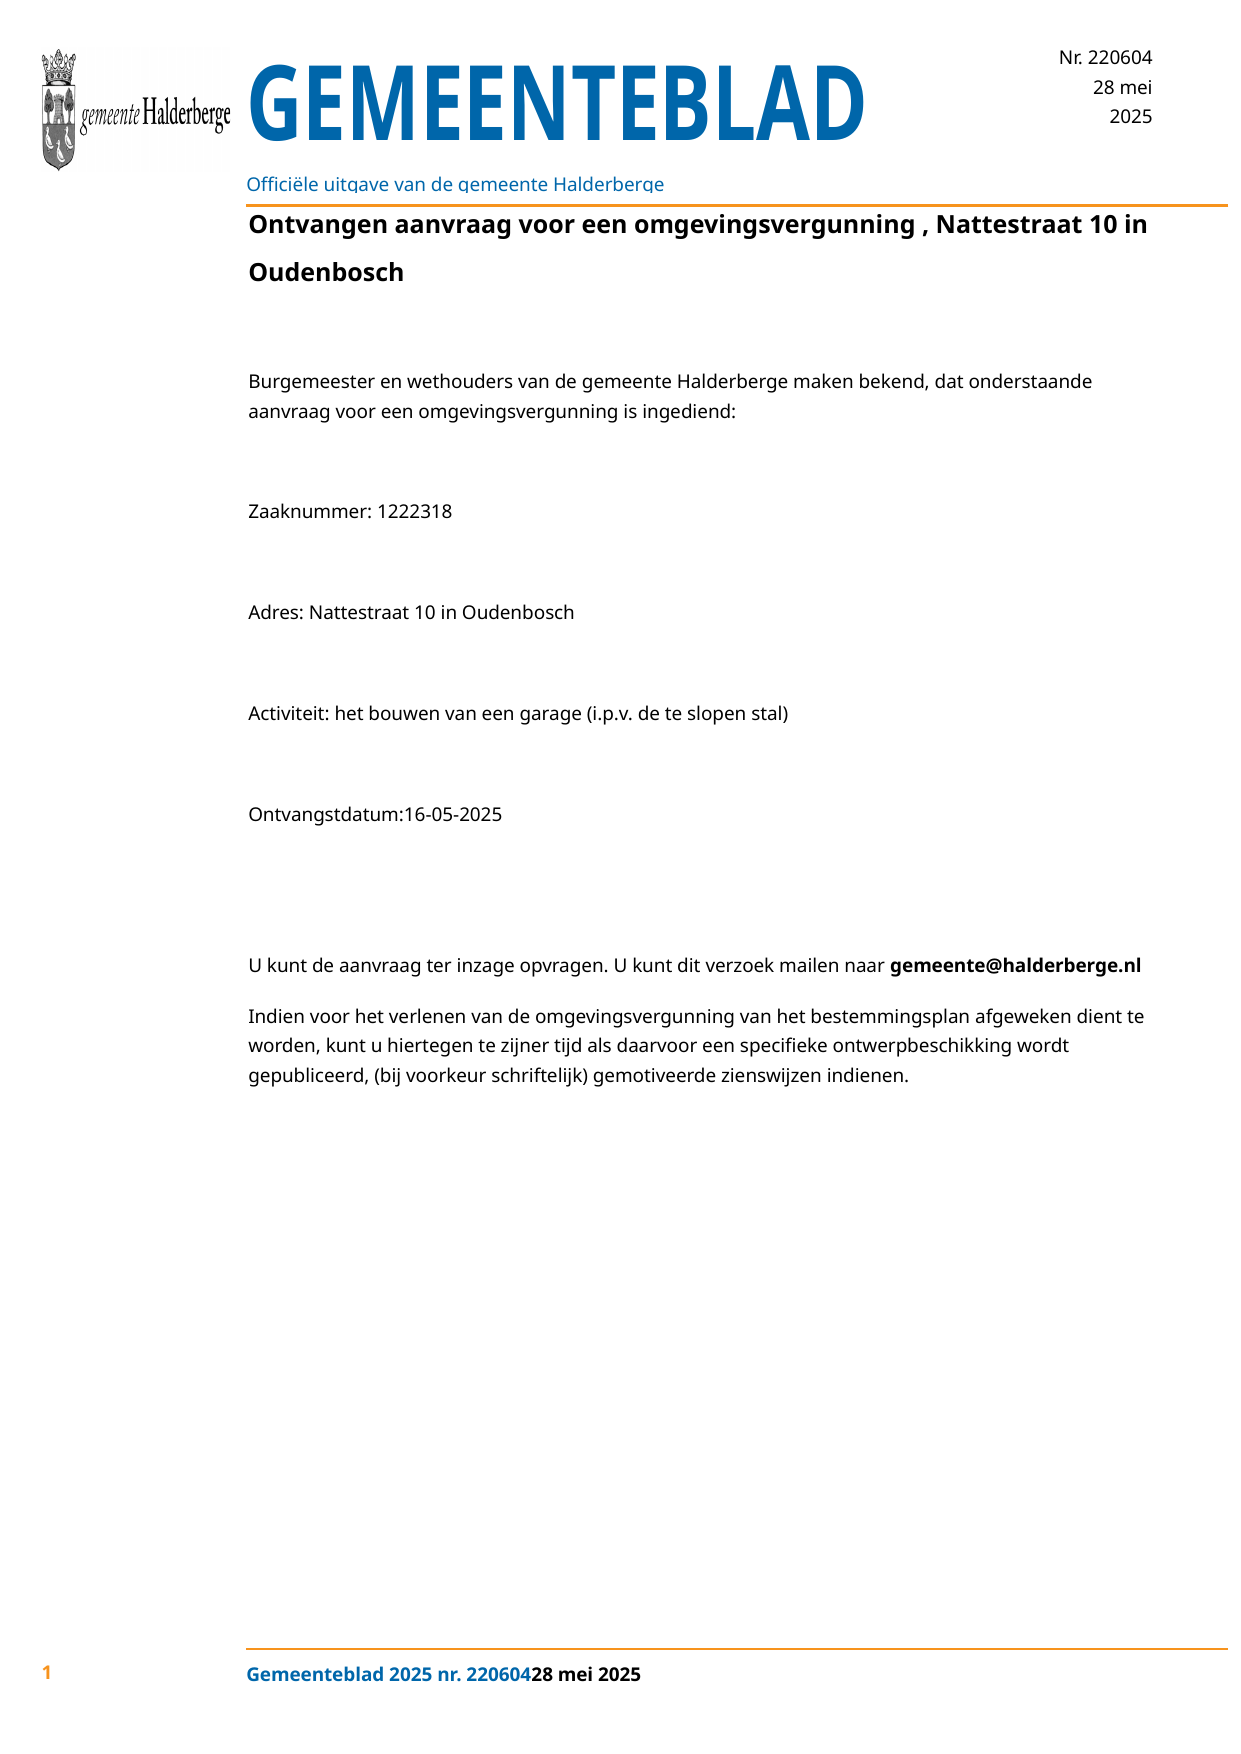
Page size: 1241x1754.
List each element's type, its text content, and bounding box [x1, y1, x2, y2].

picture [41, 47, 231, 172]
text U kunt de aanvraag ter inzage opvragen. U kunt dit verzoek mailen naar gemeente@halderberge.nl [248, 952, 1152, 978]
text Ontvangstdatum:16-05-2025 [248, 801, 1152, 827]
text Ontvangen aanvraag voor een omgevingsvergunning , Nattestraat 10 in Oudenbosch [248, 207, 1152, 288]
text Activiteit: het bouwen van een garage (i.p.v. de te slopen stal) [248, 700, 1152, 726]
text Burgemeester en wethouders van de gemeente Halderberge maken bekend, dat onderstaande aanvraag voor een omgevingsvergunning is ingediend: [248, 368, 1152, 424]
text Indien voor het verlenen van de omgevingsvergunning van het bestemmingsplan afgeweken dient te worden, kunt u hiertegen te zijner tijd als daarvoor een specifieke ontwerpbeschikking wordt gepubliceerd, (bij voorkeur schriftelijk) gemotiveerde zienswijzen indienen. [248, 1003, 1152, 1088]
text Zaaknummer: 1222318 [248, 499, 1152, 524]
text Adres: Nattestraat 10 in Oudenbosch [248, 599, 1152, 625]
